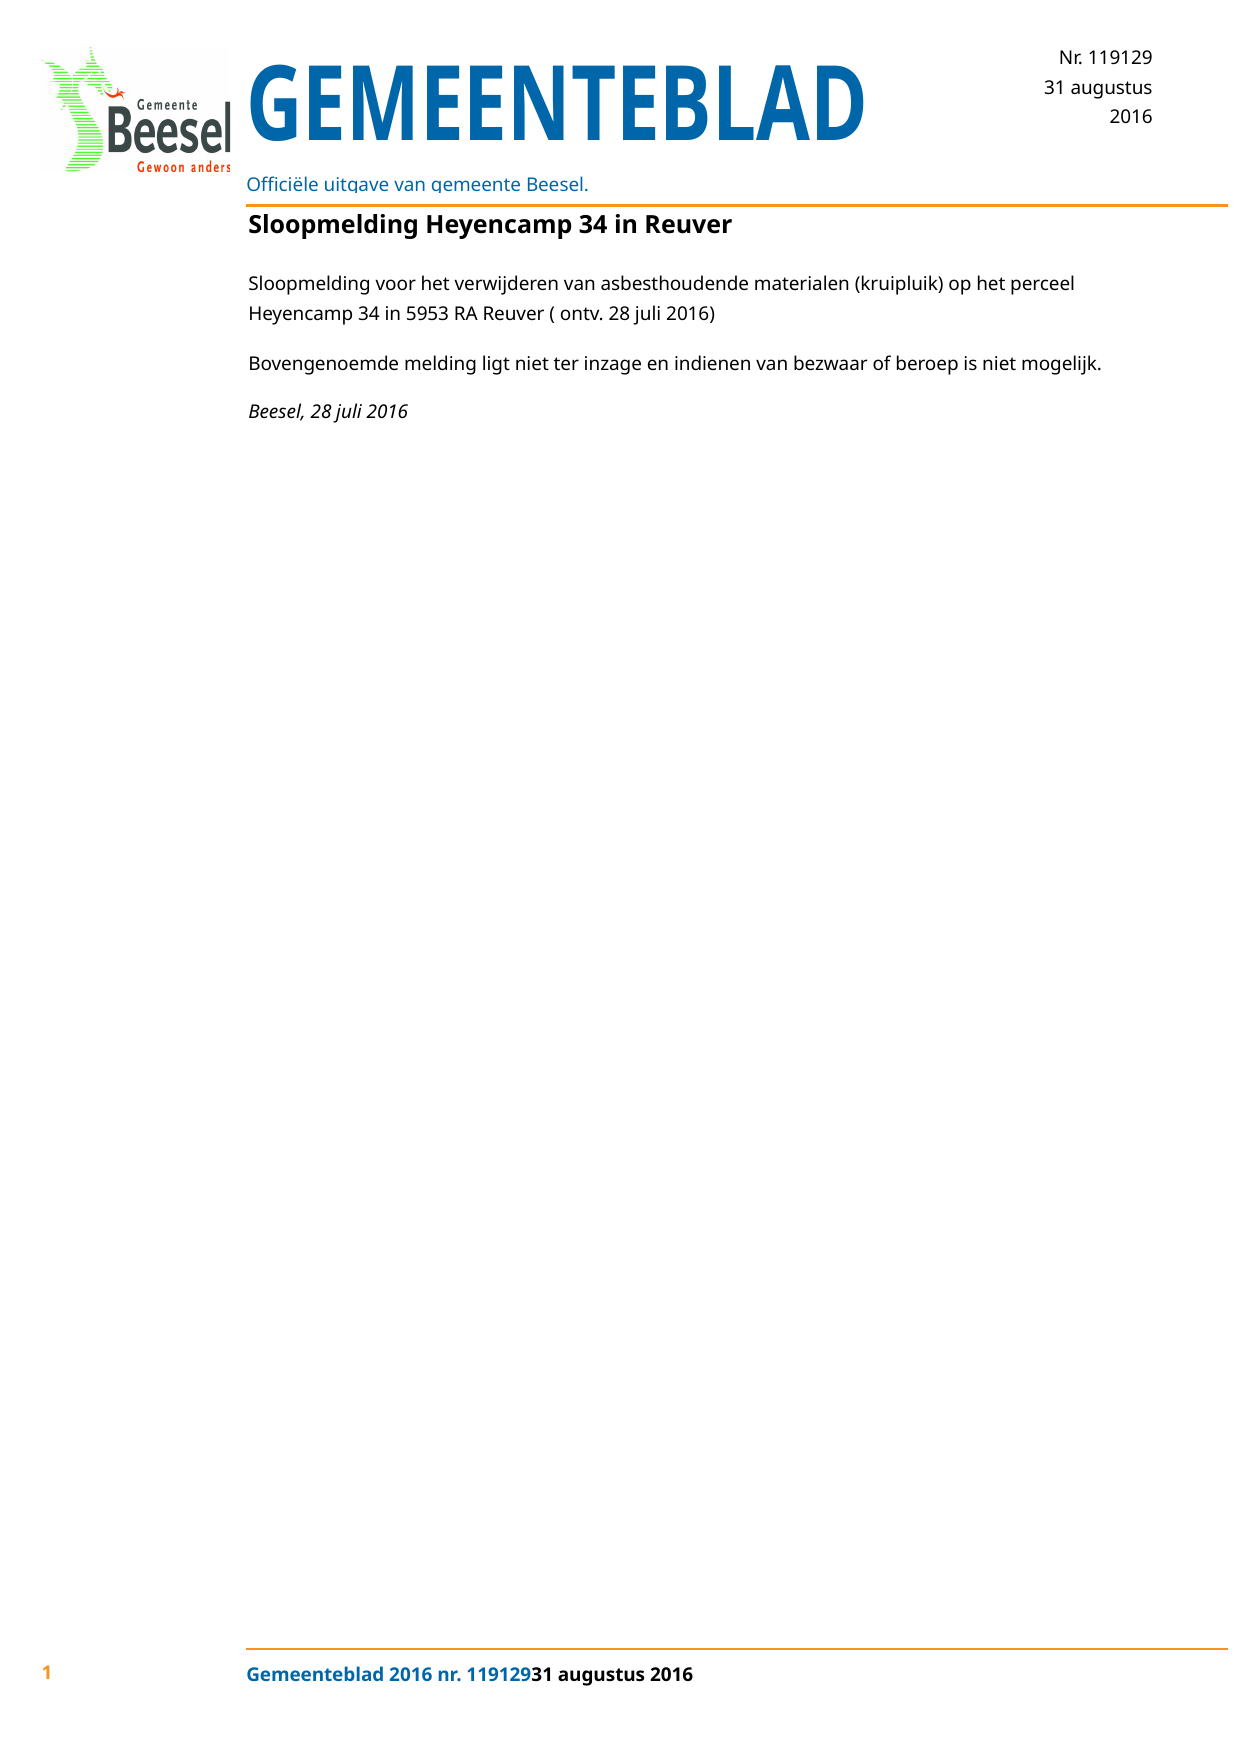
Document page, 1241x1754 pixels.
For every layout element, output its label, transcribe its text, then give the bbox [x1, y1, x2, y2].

text Beesel, 28 juli 2016 [248, 398, 1152, 424]
text Bovengenoemde melding ligt niet ter inzage en indienen van bezwaar of beroep is niet mogelijk. [248, 350, 1152, 376]
text Sloopmelding Heyencamp 34 in Reuver [248, 207, 1152, 241]
picture [41, 47, 231, 172]
text Sloopmelding voor het verwijderen van asbesthoudende materialen (kruipluik) op het perceel Heyencamp 34 in 5953 RA Reuver ( ontv. 28 juli 2016) [248, 270, 1152, 326]
